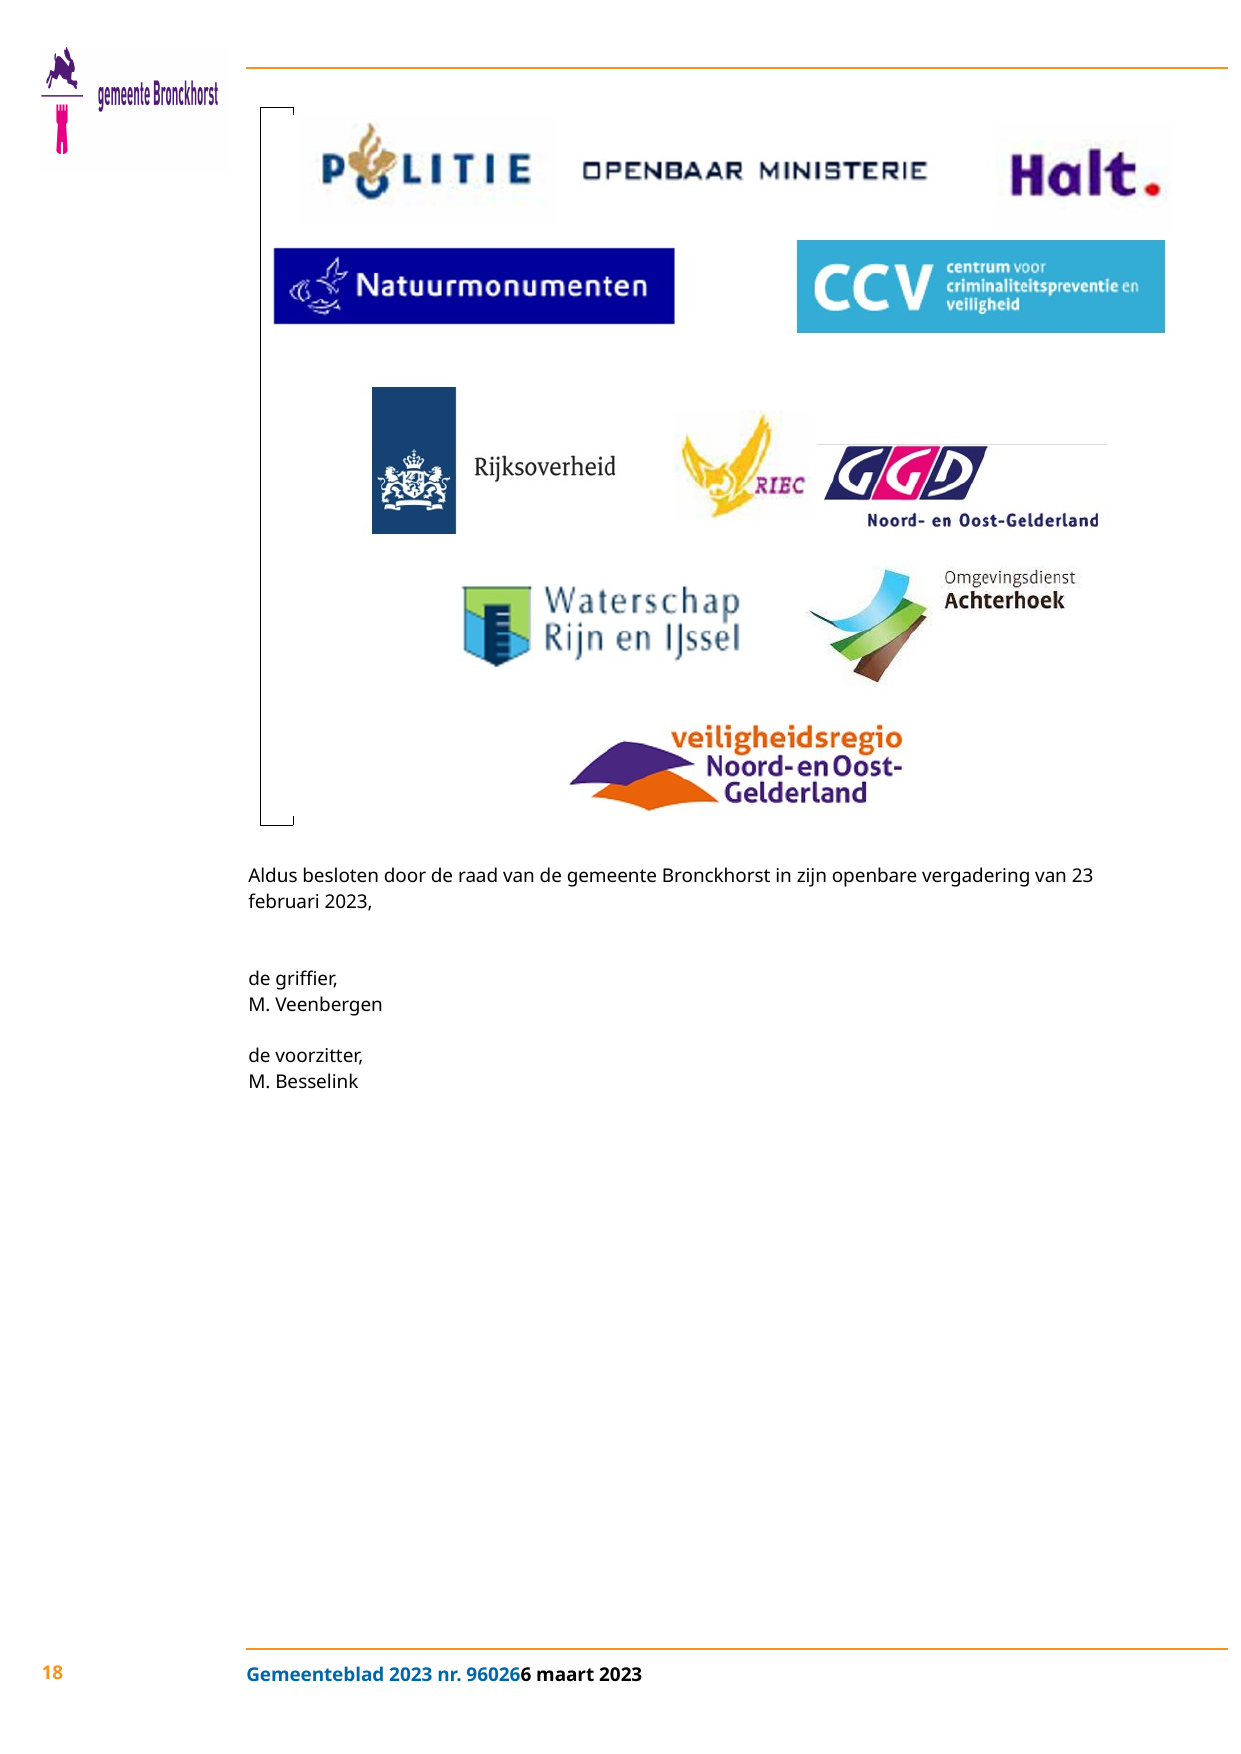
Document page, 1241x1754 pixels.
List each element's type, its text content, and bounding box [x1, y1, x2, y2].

text Aldus besloten door de raad van de gemeente Bronckhorst in zijn openbare vergadering van 23 februari 2023, [248, 862, 1152, 913]
text M. Veenbergen [248, 991, 1152, 1016]
text de griffier, [248, 965, 1152, 991]
text de voorzitter, [248, 1042, 1152, 1068]
picture [41, 47, 231, 172]
text M. Besselink [248, 1068, 1152, 1094]
picture [268, 115, 1173, 816]
